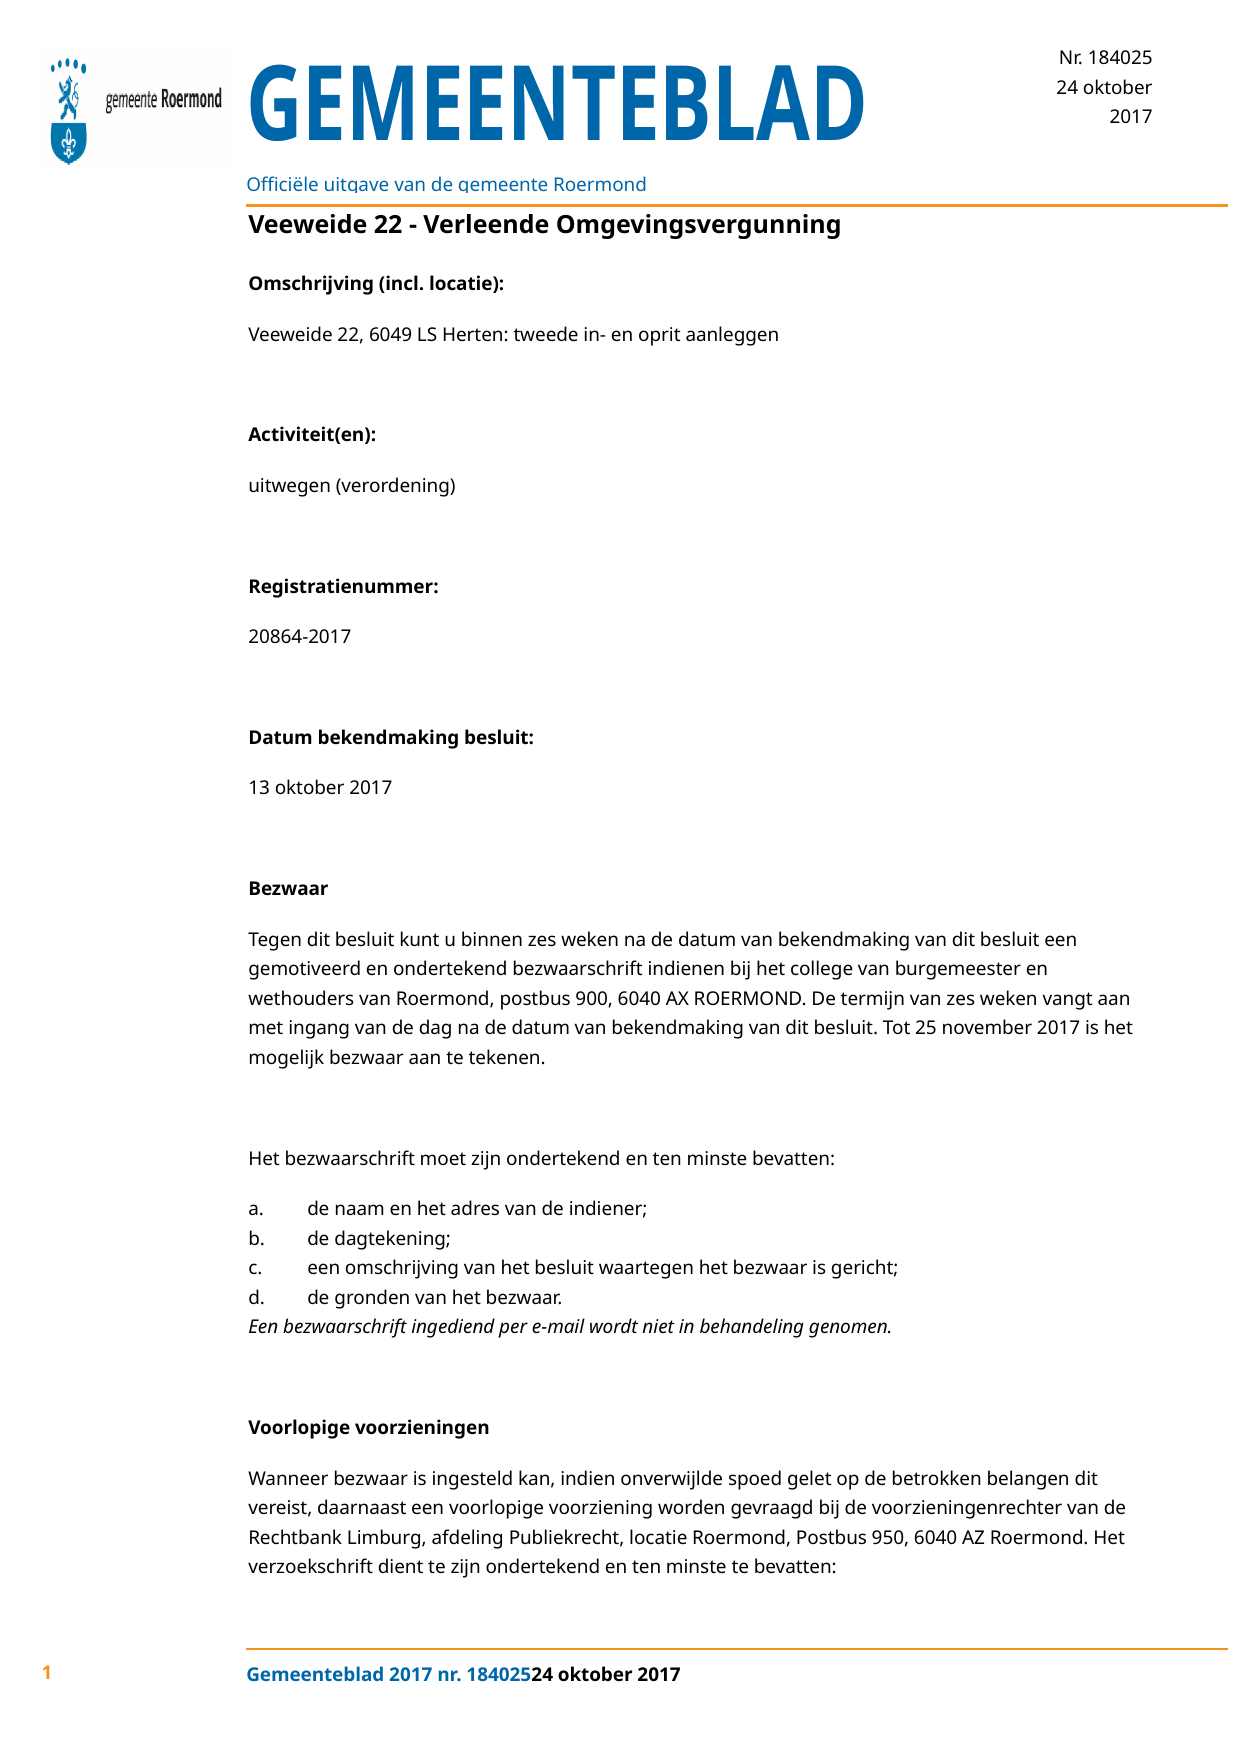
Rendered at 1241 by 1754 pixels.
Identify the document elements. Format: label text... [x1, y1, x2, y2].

text Veeweide 22, 6049 LS Herten: tweede in- en oprit aanleggen [248, 321, 1152, 346]
list de dagtekening; [248, 1225, 1152, 1251]
text 13 oktober 2017 [248, 774, 1152, 800]
text Datum bekendmaking besluit: [248, 724, 1152, 750]
text Omschrijving (incl. locatie): [248, 270, 1152, 296]
list een omschrijving van het besluit waartegen het bezwaar is gericht; [248, 1254, 1152, 1280]
text 20864-2017 [248, 623, 1152, 649]
text Voorlopige voorzieningen [248, 1414, 1152, 1440]
text Bezwaar [248, 875, 1152, 901]
text uitwegen (verordening) [248, 472, 1152, 498]
text Tegen dit besluit kunt u binnen zes weken na de datum van bekendmaking van dit besluit een gemotiveerd en ondertekend bezwaarschrift indienen bij het college van burgemeester en wethouders van Roermond, postbus 900, 6040 AX ROERMOND. De termijn van zes weken vangt aan met ingang van de dag na de datum van bekendmaking van dit besluit. Tot 25 november 2017 is het mogelijk bezwaar aan te tekenen. [248, 926, 1152, 1070]
text Het bezwaarschrift moet zijn ondertekend en ten minste bevatten: [248, 1145, 1152, 1171]
picture [41, 47, 231, 172]
list de naam en het adres van de indiener; [248, 1195, 1152, 1221]
text Een bezwaarschrift ingediend per e-mail wordt niet in behandeling genomen. [248, 1314, 1152, 1339]
text Veeweide 22 - Verleende Omgevingsvergunning [248, 207, 1152, 241]
text Registratienummer: [248, 573, 1152, 598]
text Activiteit(en): [248, 422, 1152, 447]
list de gronden van het bezwaar. [248, 1284, 1152, 1310]
text Wanneer bezwaar is ingesteld kan, indien onverwijlde spoed gelet op de betrokken belangen dit vereist, daarnaast een voorlopige voorziening worden gevraagd bij de voorzieningenrechter van de Rechtbank Limburg, afdeling Publiekrecht, locatie Roermond, Postbus 950, 6040 AZ Roermond. Het verzoekschrift dient te zijn ondertekend en ten minste te bevatten: [248, 1465, 1152, 1579]
